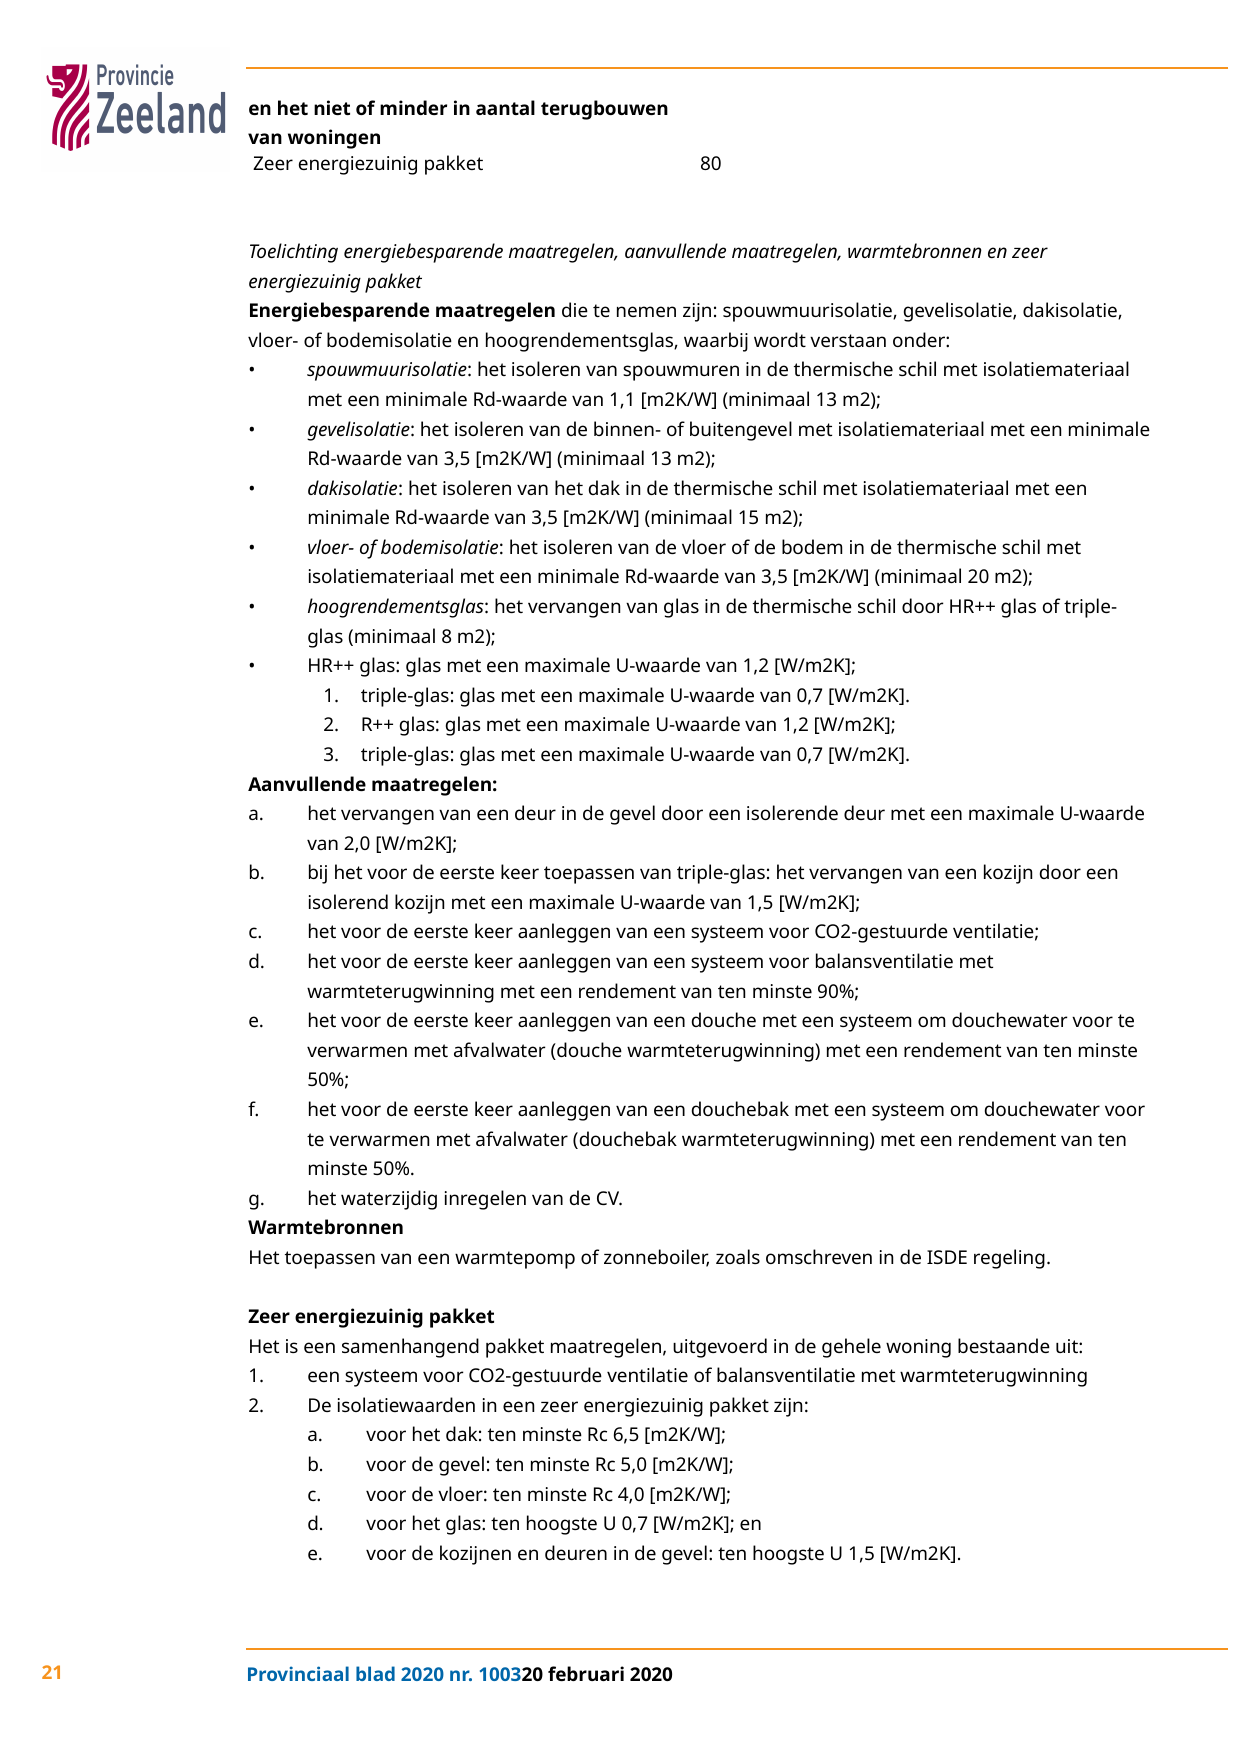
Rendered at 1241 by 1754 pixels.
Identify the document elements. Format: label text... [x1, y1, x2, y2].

table_cell Zeer energiezuinig pakket [248, 150, 700, 205]
list voor de kozijnen en deuren in de gevel: ten hoogste U 1,5 [W/m2K]. [307, 1540, 1152, 1566]
list het voor de eerste keer aanleggen van een douche met een systeem om douchewater voor te verwarmen met afvalwater (douche warmteterugwinning) met een rendement van ten minste 50%; [248, 1007, 1152, 1092]
text Aanvullende maatregelen: [248, 771, 1152, 796]
list dakisolatie: het isoleren van het dak in de thermische schil met isolatiemateriaal met een minimale Rd-waarde van 3,5 [m2K/W] (minimaal 15 m2); [248, 475, 1152, 530]
table_header en het niet of minder in aantal terugbouwen van woningen [248, 95, 700, 150]
list het waterzijdig inregelen van de CV. [248, 1185, 1152, 1211]
list het voor de eerste keer aanleggen van een systeem voor CO2-gestuurde ventilatie; [248, 919, 1152, 944]
list gevelisolatie: het isoleren van de binnen- of buitengevel met isolatiemateriaal met een minimale Rd-waarde van 3,5 [m2K/W] (minimaal 13 m2); [248, 416, 1152, 471]
list vloer- of bodemisolatie: het isoleren van de vloer of de bodem in de thermische schil met isolatiemateriaal met een minimale Rd-waarde van 3,5 [m2K/W] (minimaal 20 m2); [248, 534, 1152, 589]
list het voor de eerste keer aanleggen van een douchebak met een systeem om douchewater voor te verwarmen met afvalwater (douchebak warmteterugwinning) met een rendement van ten minste 50%. [248, 1096, 1152, 1181]
list voor het dak: ten minste Rc 6,5 [m2K/W]; [307, 1422, 1152, 1447]
list spouwmuurisolatie: het isoleren van spouwmuren in de thermische schil met isolatiemateriaal met een minimale Rd-waarde van 1,1 [m2K/W] (minimaal 13 m2); [248, 357, 1152, 412]
table_cell 80 [700, 150, 1152, 205]
text Het is een samenhangend pakket maatregelen, uitgevoerd in de gehele woning bestaande uit: [248, 1333, 1152, 1358]
text Het toepassen van een warmtepomp of zonneboiler, zoals omschreven in de ISDE regeling. [248, 1244, 1152, 1270]
list voor de gevel: ten minste Rc 5,0 [m2K/W]; [307, 1451, 1152, 1477]
list triple-glas: glas met een maximale U-waarde van 0,7 [W/m2K]. [323, 682, 1152, 708]
list het voor de eerste keer aanleggen van een systeem voor balansventilatie met warmteterugwinning met een rendement van ten minste 90%; [248, 948, 1152, 1003]
text Energiebesparende maatregelen die te nemen zijn: spouwmuurisolatie, gevelisolatie, dakisolatie, vloer- of bodemisolatie en hoogrendementsglas, waarbij wordt verstaan onder: [248, 297, 1152, 353]
list een systeem voor CO2-gestuurde ventilatie of balansventilatie met warmteterugwinning [248, 1362, 1152, 1388]
list voor de vloer: ten minste Rc 4,0 [m2K/W]; [307, 1481, 1152, 1506]
list hoogrendementsglas: het vervangen van glas in de thermische schil door HR++ glas of triple-glas (minimaal 8 m2); [248, 593, 1152, 648]
picture [41, 47, 231, 172]
text Warmtebronnen [248, 1214, 1152, 1240]
list R++ glas: glas met een maximale U-waarde van 1,2 [W/m2K]; [323, 712, 1152, 737]
list voor het glas: ten hoogste U 0,7 [W/m2K]; en [307, 1510, 1152, 1536]
table_header [700, 95, 1152, 150]
list De isolatiewaarden in een zeer energiezuinig pakket zijn: [248, 1392, 1152, 1418]
text Toelichting energiebesparende maatregelen, aanvullende maatregelen, warmtebronnen en zeer energiezuinig pakket [248, 238, 1152, 293]
list HR++ glas: glas met een maximale U-waarde van 1,2 [W/m2K]; [248, 652, 1152, 678]
list het vervangen van een deur in de gevel door een isolerende deur met een maximale U-waarde van 2,0 [W/m2K]; [248, 800, 1152, 856]
list triple-glas: glas met een maximale U-waarde van 0,7 [W/m2K]. [323, 741, 1152, 767]
text Zeer energiezuinig pakket [248, 1303, 1152, 1329]
list bij het voor de eerste keer toepassen van triple-glas: het vervangen van een kozijn door een isolerend kozijn met een maximale U-waarde van 1,5 [W/m2K]; [248, 859, 1152, 915]
